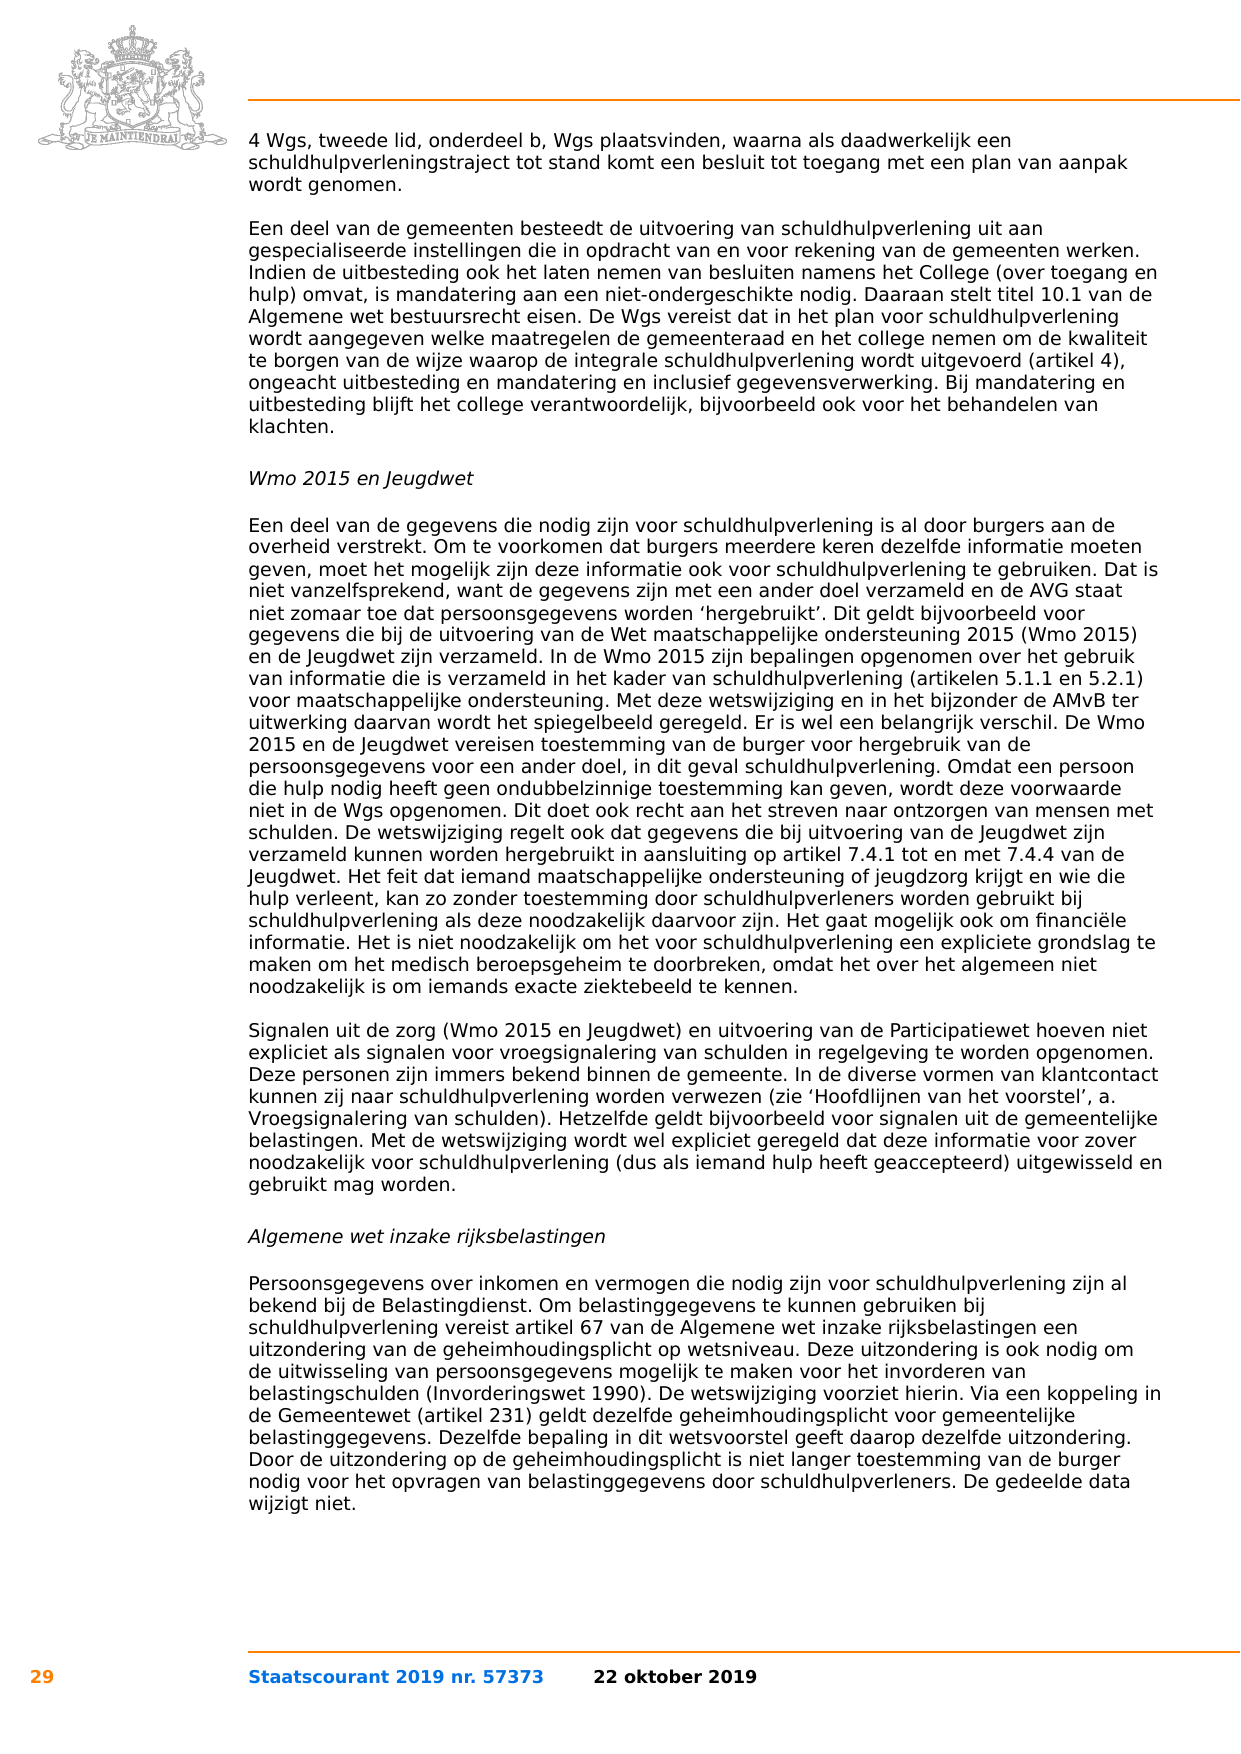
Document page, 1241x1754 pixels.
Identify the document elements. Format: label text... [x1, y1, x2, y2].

subtitle Algemene wet inzake rijksbelastingen [248, 1226, 1163, 1248]
subtitle Wmo 2015 en Jeugdwet [248, 467, 1163, 489]
picture [38, 25, 227, 150]
text Een deel van de gegevens die nodig zijn voor schuldhulpverlening is al door burgers aan de overheid verstrekt. Om te voorkomen dat burgers meerdere keren dezelfde informatie moeten geven, moet het mogelijk zijn deze informatie ook voor schuldhulpverlening te gebruiken. Dat is niet vanzelfsprekend, want de gegevens zijn met een ander doel verzameld en de AVG staat niet zomaar toe dat persoonsgegevens worden ‘hergebruikt’. Dit geldt bijvoorbeeld voor gegevens die bij de uitvoering van de Wet maatschappelijke ondersteuning 2015 (Wmo 2015) en de Jeugdwet zijn verzameld. In de Wmo 2015 zijn bepalingen opgenomen over het gebruik van informatie die is verzameld in het kader van schuldhulpverlening (artikelen 5.1.1 en 5.2.1) voor maatschappelijke ondersteuning. Met deze wetswijziging en in het bijzonder de AMvB ter uitwerking daarvan wordt het spiegelbeeld geregeld. Er is wel een belangrijk verschil. De Wmo 2015 en de Jeugdwet vereisen toestemming van de burger voor hergebruik van de persoonsgegevens voor een ander doel, in dit geval schuldhulpverlening. Omdat een persoon die hulp nodig heeft geen ondubbelzinnige toestemming kan geven, wordt deze voorwaarde niet in de Wgs opgenomen. Dit doet ook recht aan het streven naar ontzorgen van mensen met schulden. De wetswijziging regelt ook dat gegevens die bij uitvoering van de Jeugdwet zijn verzameld kunnen worden hergebruikt in aansluiting op artikel 7.4.1 tot en met 7.4.4 van de Jeugdwet. Het feit dat iemand maatschappelijke ondersteuning of jeugdzorg krijgt en wie die hulp verleent, kan zo zonder toestemming door schuldhulpverleners worden gebruikt bij schuldhulpverlening als deze noodzakelijk daarvoor zijn. Het gaat mogelijk ook om financiële informatie. Het is niet noodzakelijk om het voor schuldhulpverlening een expliciete grondslag te maken om het medisch beroepsgeheim te doorbreken, omdat het over het algemeen niet noodzakelijk is om iemands exacte ziektebeeld te kennen. [248, 514, 1163, 998]
text Een deel van de gemeenten besteedt de uitvoering van schuldhulpverlening uit aan gespecialiseerde instellingen die in opdracht van en voor rekening van de gemeenten werken. Indien de uitbesteding ook het laten nemen van besluiten namens het College (over toegang en hulp) omvat, is mandatering aan een niet-ondergeschikte nodig. Daaraan stelt titel 10.1 van de Algemene wet bestuursrecht eisen. De Wgs vereist dat in het plan voor schuldhulpverlening wordt aangegeven welke maatregelen de gemeenteraad en het college nemen om de kwaliteit te borgen van de wijze waarop de integrale schuldhulpverlening wordt uitgevoerd (artikel 4), ongeacht uitbesteding en mandatering en inclusief gegevensverwerking. Bij mandatering en uitbesteding blijft het college verantwoordelijk, bijvoorbeeld ook voor het behandelen van klachten. [248, 218, 1163, 437]
text Persoonsgegevens over inkomen en vermogen die nodig zijn voor schuldhulpverlening zijn al bekend bij de Belastingdienst. Om belastinggegevens te kunnen gebruiken bij schuldhulpverlening vereist artikel 67 van de Algemene wet inzake rijksbelastingen een uitzondering van de geheimhoudingsplicht op wetsniveau. Deze uitzondering is ook nodig om de uitwisseling van persoonsgegevens mogelijk te maken voor het invorderen van belastingschulden (Invorderingswet 1990). De wetswijziging voorziet hierin. Via een koppeling in de Gemeentewet (artikel 231) geldt dezelfde geheimhoudingsplicht voor gemeentelijke belastinggegevens. Dezelfde bepaling in dit wetsvoorstel geeft daarop dezelfde uitzondering. Door de uitzondering op de geheimhoudingsplicht is niet langer toestemming van de burger nodig voor het opvragen van belastinggegevens door schuldhulpverleners. De gedeelde data wijzigt niet. [248, 1273, 1163, 1514]
text Signalen uit de zorg (Wmo 2015 en Jeugdwet) en uitvoering van de Participatiewet hoeven niet expliciet als signalen voor vroegsignalering van schulden in regelgeving te worden opgenomen. Deze personen zijn immers bekend binnen de gemeente. In de diverse vormen van klantcontact kunnen zij naar schuldhulpverlening worden verwezen (zie ‘Hoofdlijnen van het voorstel’, a. Vroegsignalering van schulden). Hetzelfde geldt bijvoorbeeld voor signalen uit de gemeentelijke belastingen. Met de wetswijziging wordt wel expliciet geregeld dat deze informatie voor zover noodzakelijk voor schuldhulpverlening (dus als iemand hulp heeft geaccepteerd) uitgewisseld en gebruikt mag worden. [248, 1020, 1163, 1196]
text 4 Wgs, tweede lid, onderdeel b, Wgs plaatsvinden, waarna als daadwerkelijk een schuldhulpverleningstraject tot stand komt een besluit tot toegang met een plan van aanpak wordt genomen. [248, 130, 1163, 196]
